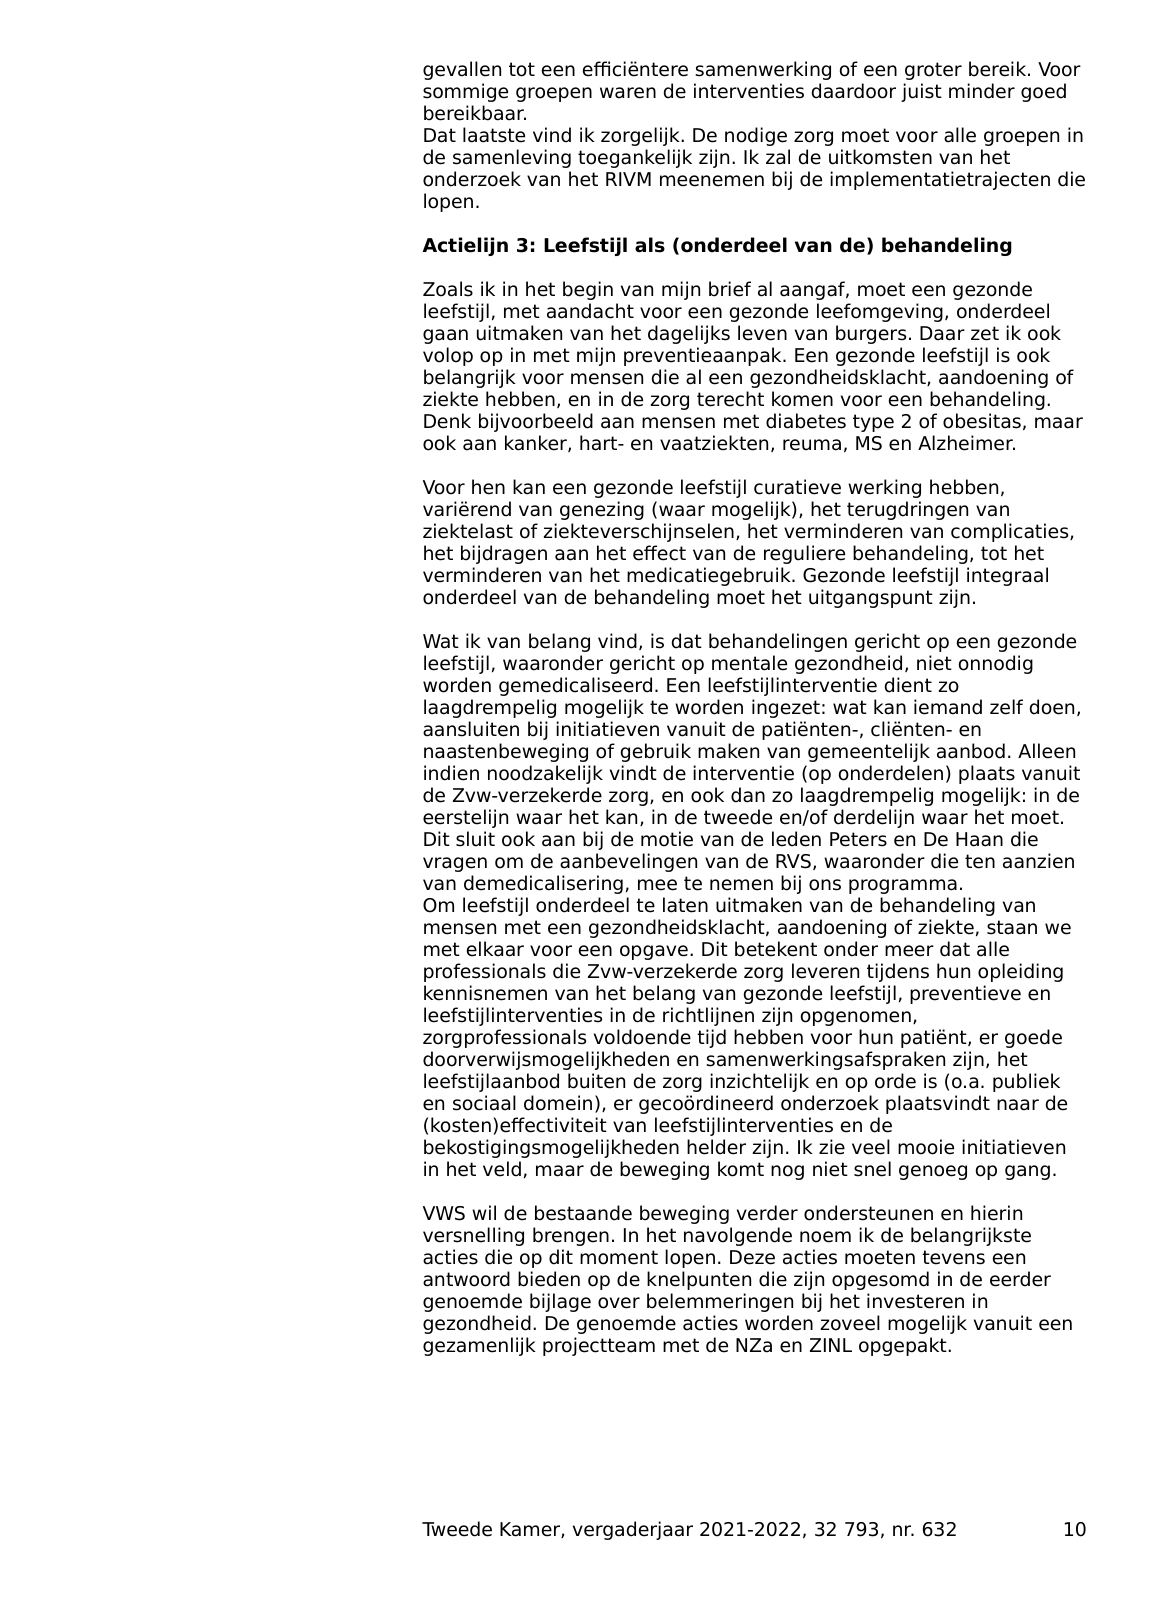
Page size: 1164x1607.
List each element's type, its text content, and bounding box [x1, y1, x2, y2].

text VWS wil de bestaande beweging verder ondersteunen en hierin versnelling brengen. In het navolgende noem ik de belangrijkste acties die op dit moment lopen. Deze acties moeten tevens een antwoord bieden op de knelpunten die zijn opgesomd in de eerder genoemde bijlage over belemmeringen bij het investeren in gezondheid. De genoemde acties worden zoveel mogelijk vanuit een gezamenlijk projectteam met de NZa en ZINL opgepakt. [422, 1203, 1087, 1357]
text Dat laatste vind ik zorgelijk. De nodige zorg moet voor alle groepen in de samenleving toegankelijk zijn. Ik zal de uitkomsten van het onderzoek van het RIVM meenemen bij de implementatietrajecten die lopen. [422, 125, 1087, 213]
text Voor hen kan een gezonde leefstijl curatieve werking hebben, variërend van genezing (waar mogelijk), het terugdringen van ziektelast of ziekteverschijnselen, het verminderen van complicaties, het bijdragen aan het effect van de reguliere behandeling, tot het verminderen van het medicatiegebruik. Gezonde leefstijl integraal onderdeel van de behandeling moet het uitgangspunt zijn. [422, 477, 1087, 609]
text gevallen tot een efficiëntere samenwerking of een groter bereik. Voor sommige groepen waren de interventies daardoor juist minder goed bereikbaar. [422, 59, 1087, 125]
subtitle Actielijn 3: Leefstijl als (onderdeel van de) behandeling [422, 235, 1087, 257]
text Om leefstijl onderdeel te laten uitmaken van de behandeling van mensen met een gezondheidsklacht, aandoening of ziekte, staan we met elkaar voor een opgave. Dit betekent onder meer dat alle professionals die Zvw-verzekerde zorg leveren tijdens hun opleiding kennisnemen van het belang van gezonde leefstijl, preventieve en leefstijlinterventies in de richtlijnen zijn opgenomen, zorgprofessionals voldoende tijd hebben voor hun patiënt, er goede doorverwijsmogelijkheden en samenwerkingsafspraken zijn, het leefstijlaanbod buiten de zorg inzichtelijk en op orde is (o.a. publiek en sociaal domein), er gecoördineerd onderzoek plaatsvindt naar de (kosten)effectiviteit van leefstijlinterventies en de bekostigingsmogelijkheden helder zijn. Ik zie veel mooie initiatieven in het veld, maar de beweging komt nog niet snel genoeg op gang. [422, 895, 1087, 1181]
text Zoals ik in het begin van mijn brief al aangaf, moet een gezonde leefstijl, met aandacht voor een gezonde leefomgeving, onderdeel gaan uitmaken van het dagelijks leven van burgers. Daar zet ik ook volop op in met mijn preventieaanpak. Een gezonde leefstijl is ook belangrijk voor mensen die al een gezondheidsklacht, aandoening of ziekte hebben, en in de zorg terecht komen voor een behandeling. Denk bijvoorbeeld aan mensen met diabetes type 2 of obesitas, maar ook aan kanker, hart- en vaatziekten, reuma, MS en Alzheimer. [422, 279, 1087, 455]
text Wat ik van belang vind, is dat behandelingen gericht op een gezonde leefstijl, waaronder gericht op mentale gezondheid, niet onnodig worden gemedicaliseerd. Een leefstijlinterventie dient zo laagdrempelig mogelijk te worden ingezet: wat kan iemand zelf doen, aansluiten bij initiatieven vanuit de patiënten-, cliënten- en naastenbeweging of gebruik maken van gemeentelijk aanbod. Alleen indien noodzakelijk vindt de interventie (op onderdelen) plaats vanuit de Zvw-verzekerde zorg, en ook dan zo laagdrempelig mogelijk: in de eerstelijn waar het kan, in de tweede en/of derdelijn waar het moet. Dit sluit ook aan bij de motie van de leden Peters en De Haan die vragen om de aanbevelingen van de RVS, waaronder die ten aanzien van demedicalisering, mee te nemen bij ons programma. [422, 631, 1087, 895]
